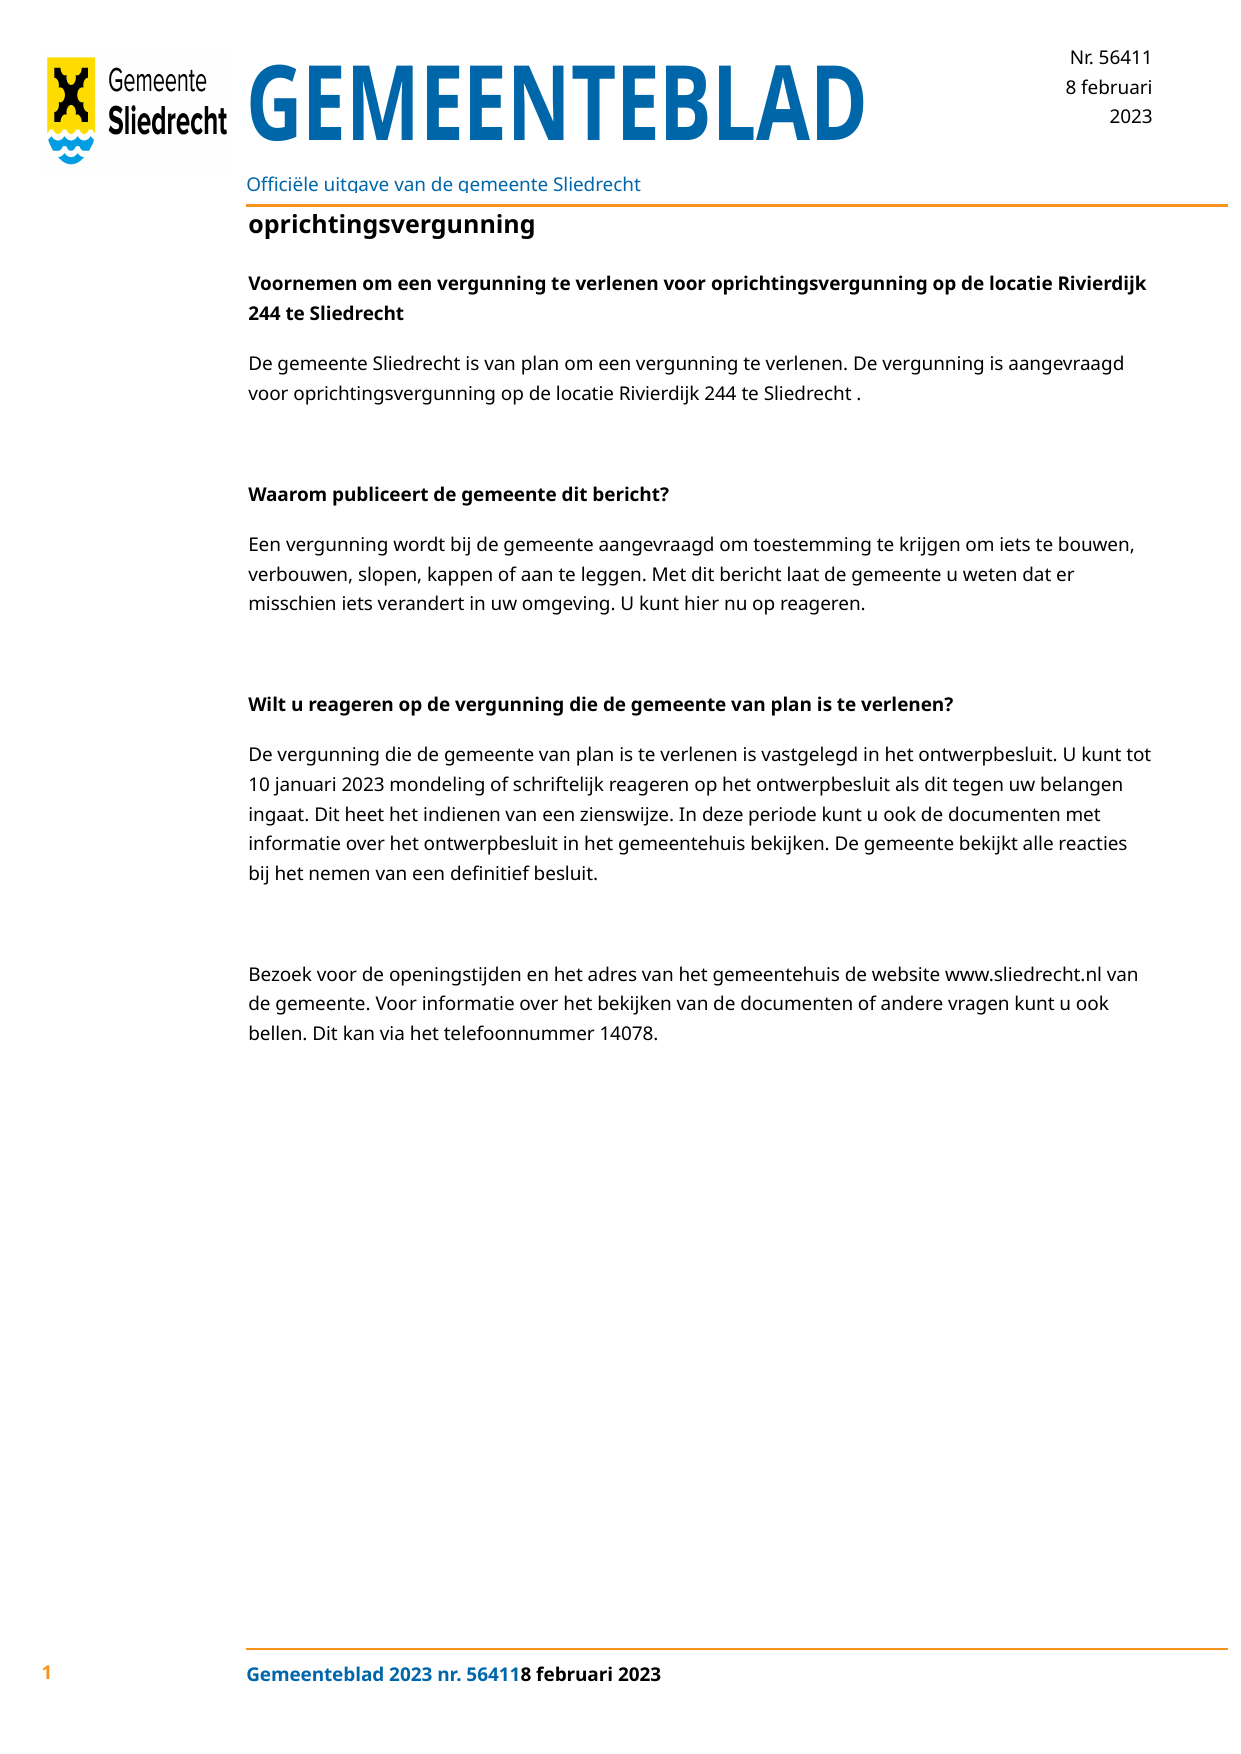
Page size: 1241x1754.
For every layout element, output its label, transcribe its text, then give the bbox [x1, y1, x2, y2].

picture [41, 47, 231, 172]
text De vergunning die de gemeente van plan is te verlenen is vastgelegd in het ontwerpbesluit. U kunt tot 10 januari 2023 mondeling of schriftelijk reageren op het ontwerpbesluit als dit tegen uw belangen ingaat. Dit heet het indienen van een zienswijze. In deze periode kunt u ook de documenten met informatie over het ontwerpbesluit in het gemeentehuis bekijken. De gemeente bekijkt alle reacties bij het nemen van een definitief besluit. [248, 742, 1152, 886]
text De gemeente Sliedrecht is van plan om een vergunning te verlenen. De vergunning is aangevraagd voor oprichtingsvergunning op de locatie Rivierdijk 244 te Sliedrecht . [248, 350, 1152, 406]
text Wilt u reageren op de vergunning die de gemeente van plan is te verlenen? [248, 691, 1152, 717]
text Waarom publiceert de gemeente dit bericht? [248, 481, 1152, 506]
text Een vergunning wordt bij de gemeente aangevraagd om toestemming te krijgen om iets te bouwen, verbouwen, slopen, kappen of aan te leggen. Met dit bericht laat de gemeente u weten dat er misschien iets verandert in uw omgeving. U kunt hier nu op reageren. [248, 531, 1152, 616]
text oprichtingsvergunning [248, 207, 1152, 241]
text Bezoek voor de openingstijden en het adres van het gemeentehuis de website www.sliedrecht.nl van de gemeente. Voor informatie over het bekijken van de documenten of andere vragen kunt u ook bellen. Dit kan via het telefoonnummer 14078. [248, 961, 1152, 1046]
text Voornemen om een vergunning te verlenen voor oprichtingsvergunning op de locatie Rivierdijk 244 te Sliedrecht [248, 270, 1152, 326]
